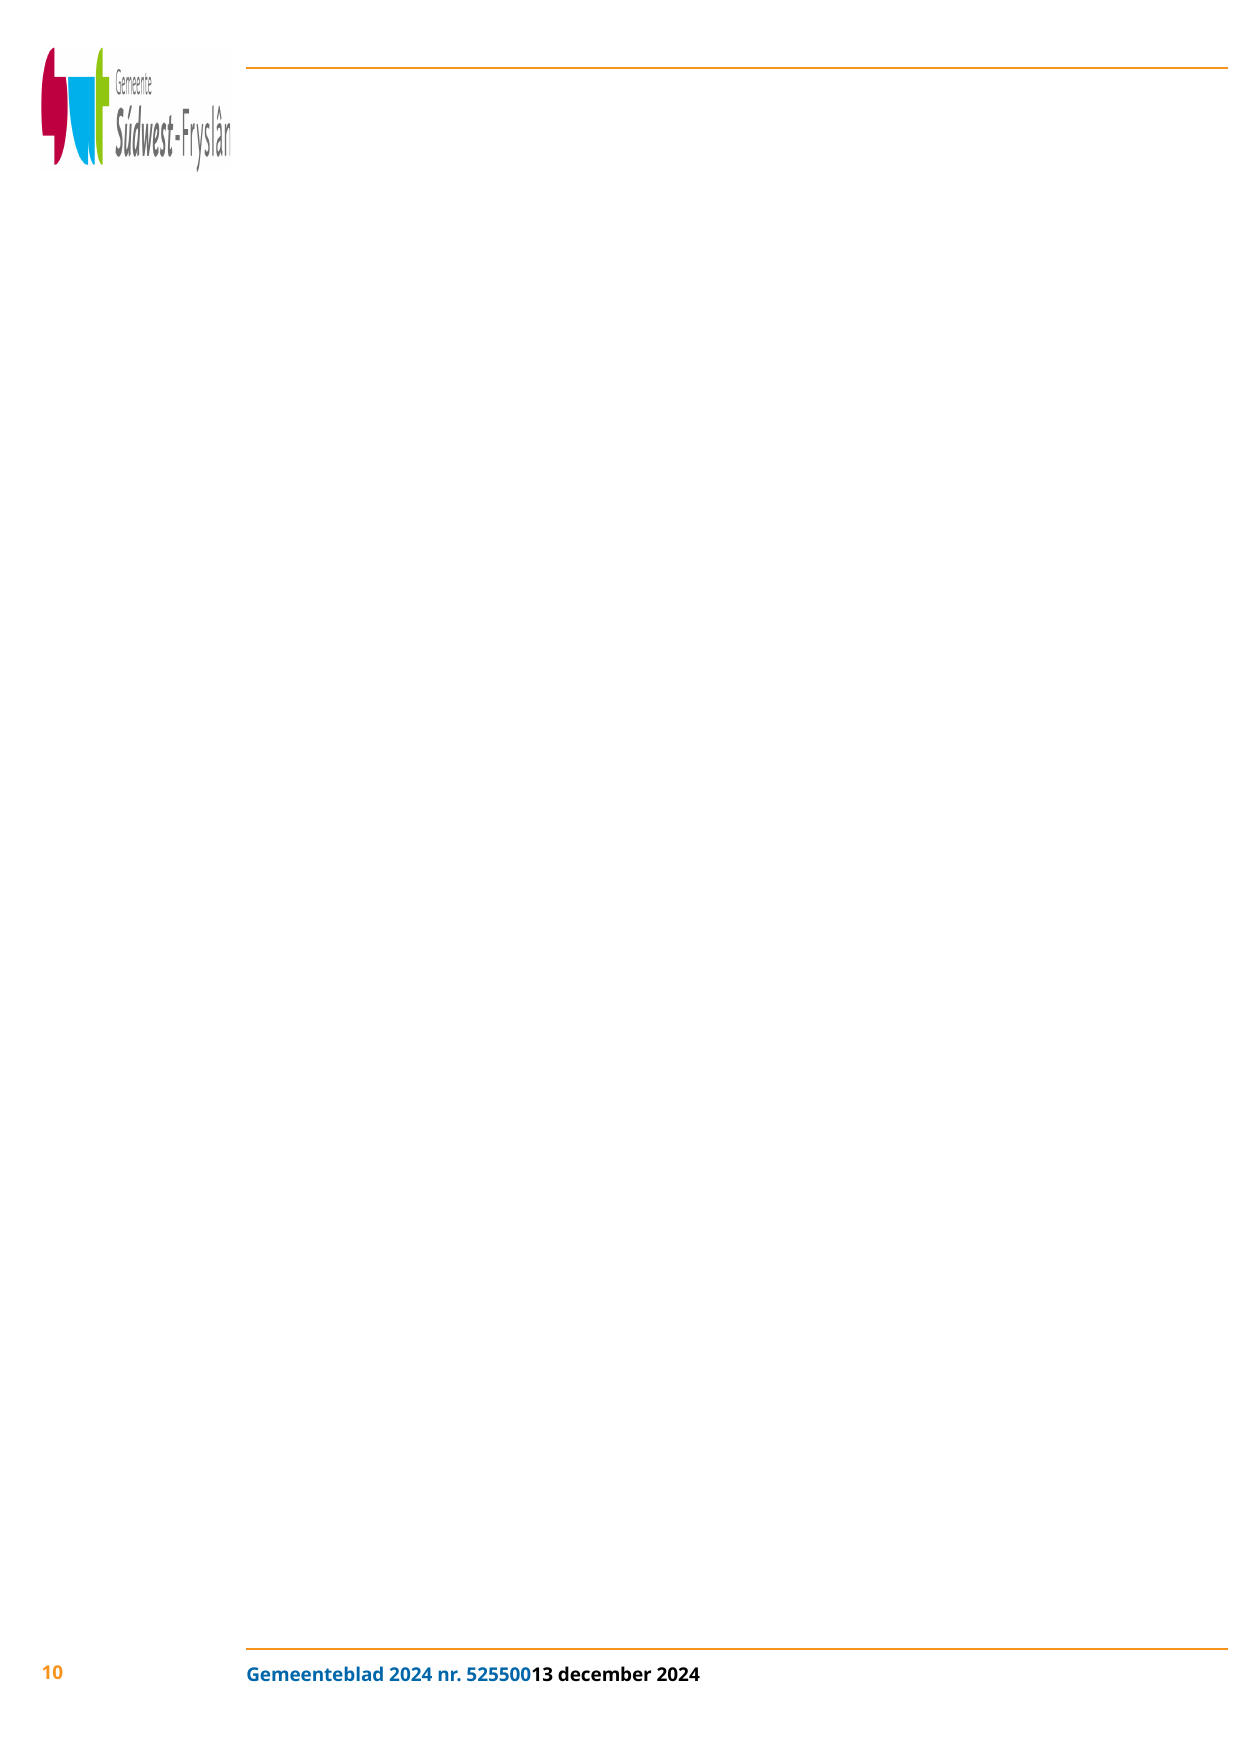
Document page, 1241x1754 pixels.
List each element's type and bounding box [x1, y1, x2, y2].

picture [41, 47, 231, 172]
